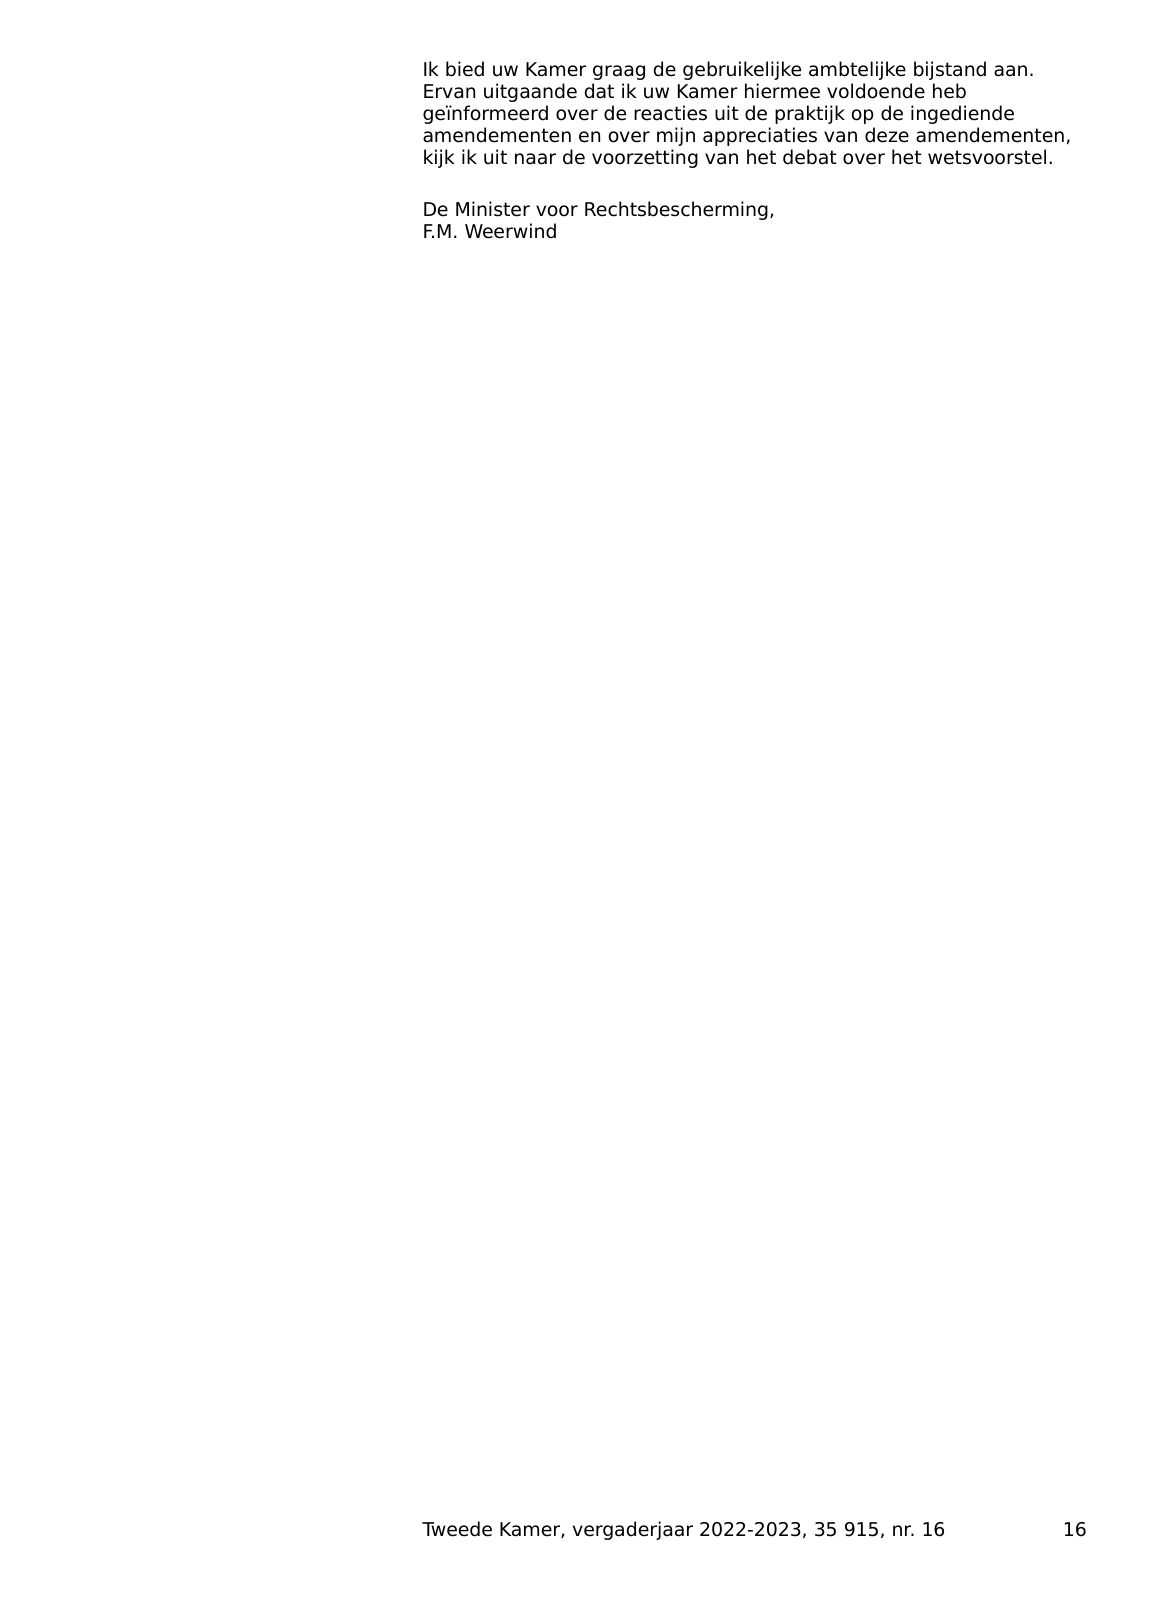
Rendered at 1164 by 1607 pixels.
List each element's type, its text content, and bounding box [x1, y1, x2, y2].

text Ik bied uw Kamer graag de gebruikelijke ambtelijke bijstand aan. Ervan uitgaande dat ik uw Kamer hiermee voldoende heb geïnformeerd over de reacties uit de praktijk op de ingediende amendementen en over mijn appreciaties van deze amendementen, kijk ik uit naar de voorzetting van het debat over het wetsvoorstel. [422, 59, 1087, 169]
text De Minister voor Rechtsbescherming, F.M. Weerwind [422, 199, 1087, 243]
